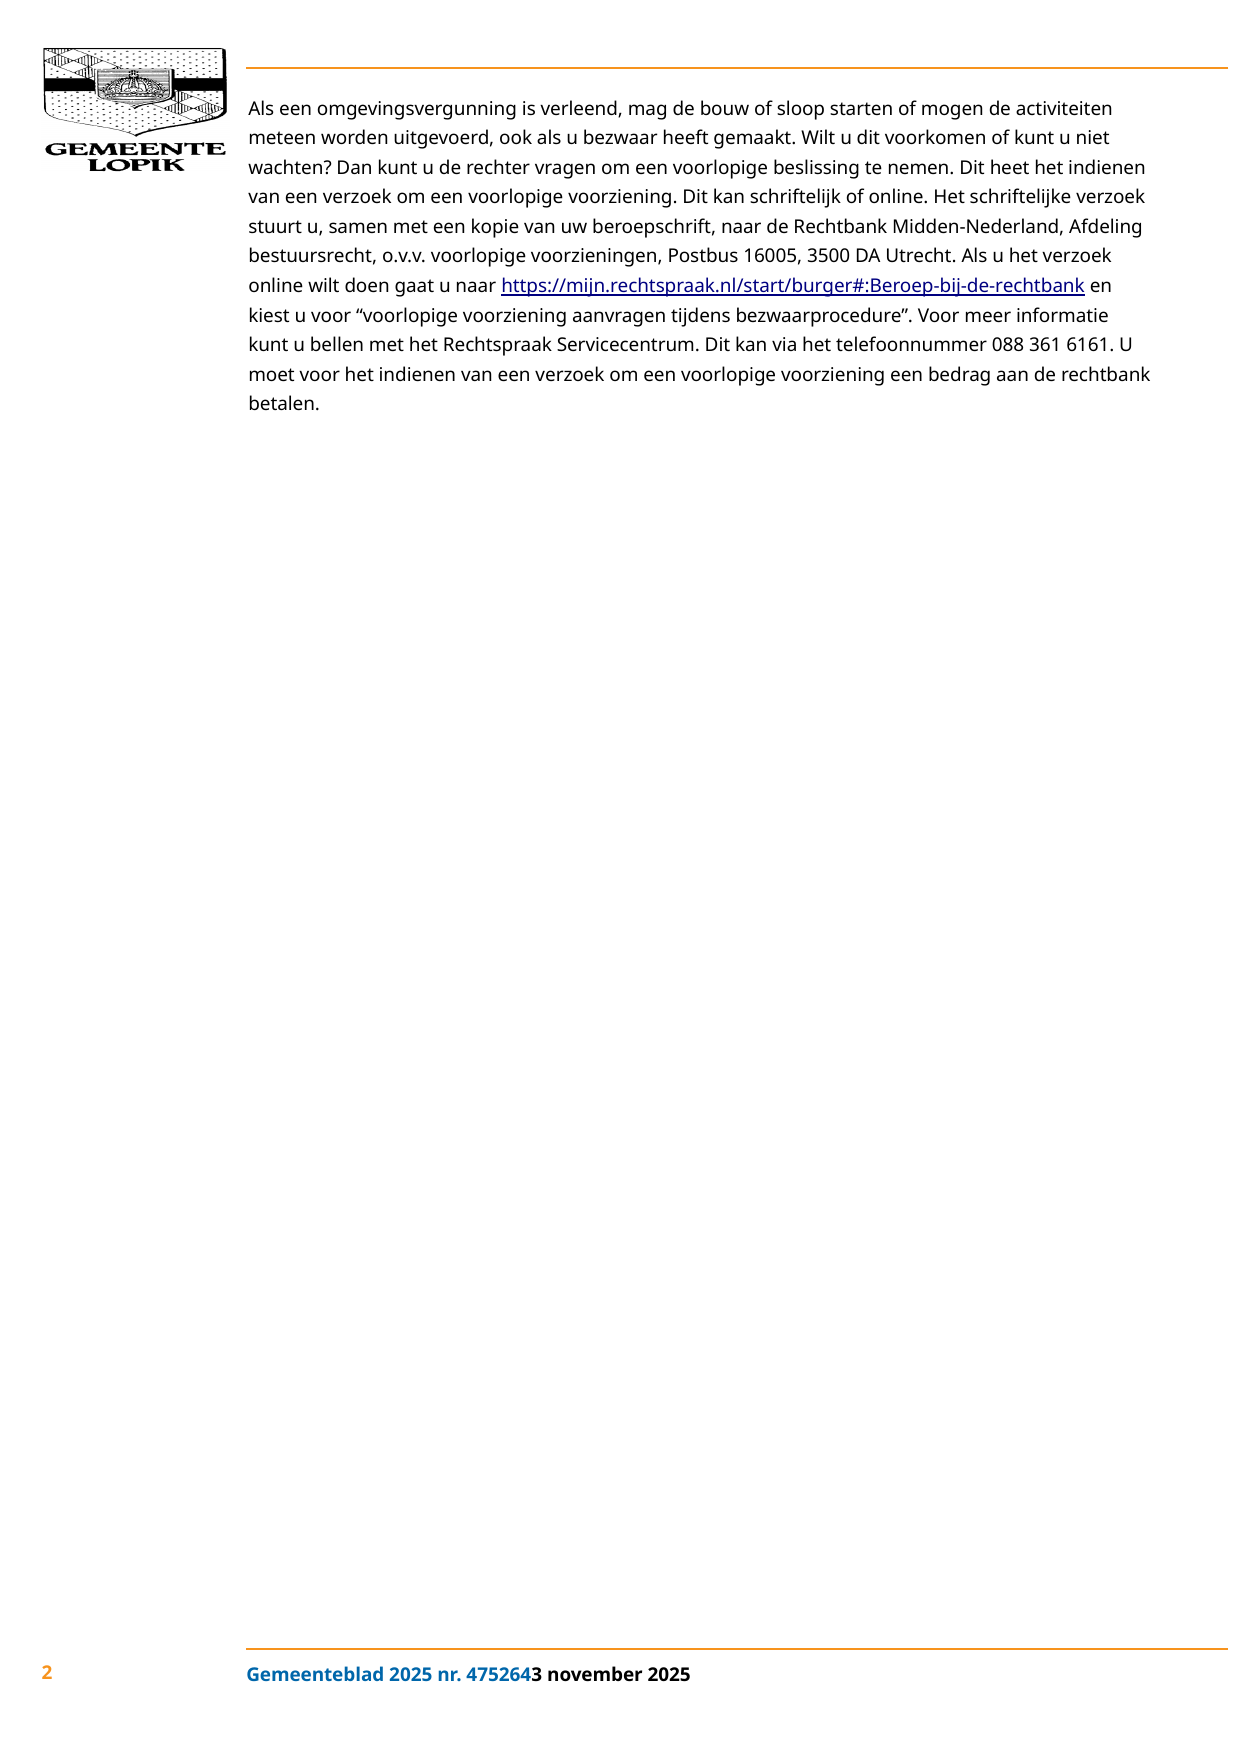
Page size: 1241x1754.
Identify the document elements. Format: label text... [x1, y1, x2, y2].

text Als een omgevingsvergunning is verleend, mag de bouw of sloop starten of mogen de activiteiten meteen worden uitgevoerd, ook als u bezwaar heeft gemaakt. Wilt u dit voorkomen of kunt u niet wachten? Dan kunt u de rechter vragen om een voorlopige beslissing te nemen. Dit heet het indienen van een verzoek om een voorlopige voorziening. Dit kan schriftelijk of online. Het schriftelijke verzoek stuurt u, samen met een kopie van uw beroepschrift, naar de Rechtbank Midden-Nederland, Afdeling bestuursrecht, o.v.v. voorlopige voorzieningen, Postbus 16005, 3500 DA Utrecht. Als u het verzoek online wilt doen gaat u naar https://mijn.rechtspraak.nl/start/burger#:Beroep-bij-de-rechtbank en kiest u voor “voorlopige voorziening aanvragen tijdens bezwaarprocedure”. Voor meer informatie kunt u bellen met het Rechtspraak Servicecentrum. Dit kan via het telefoonnummer 088 361 6161. U moet voor het indienen van een verzoek om een voorlopige voorziening een bedrag aan de rechtbank betalen. [248, 95, 1152, 416]
picture [41, 47, 231, 172]
